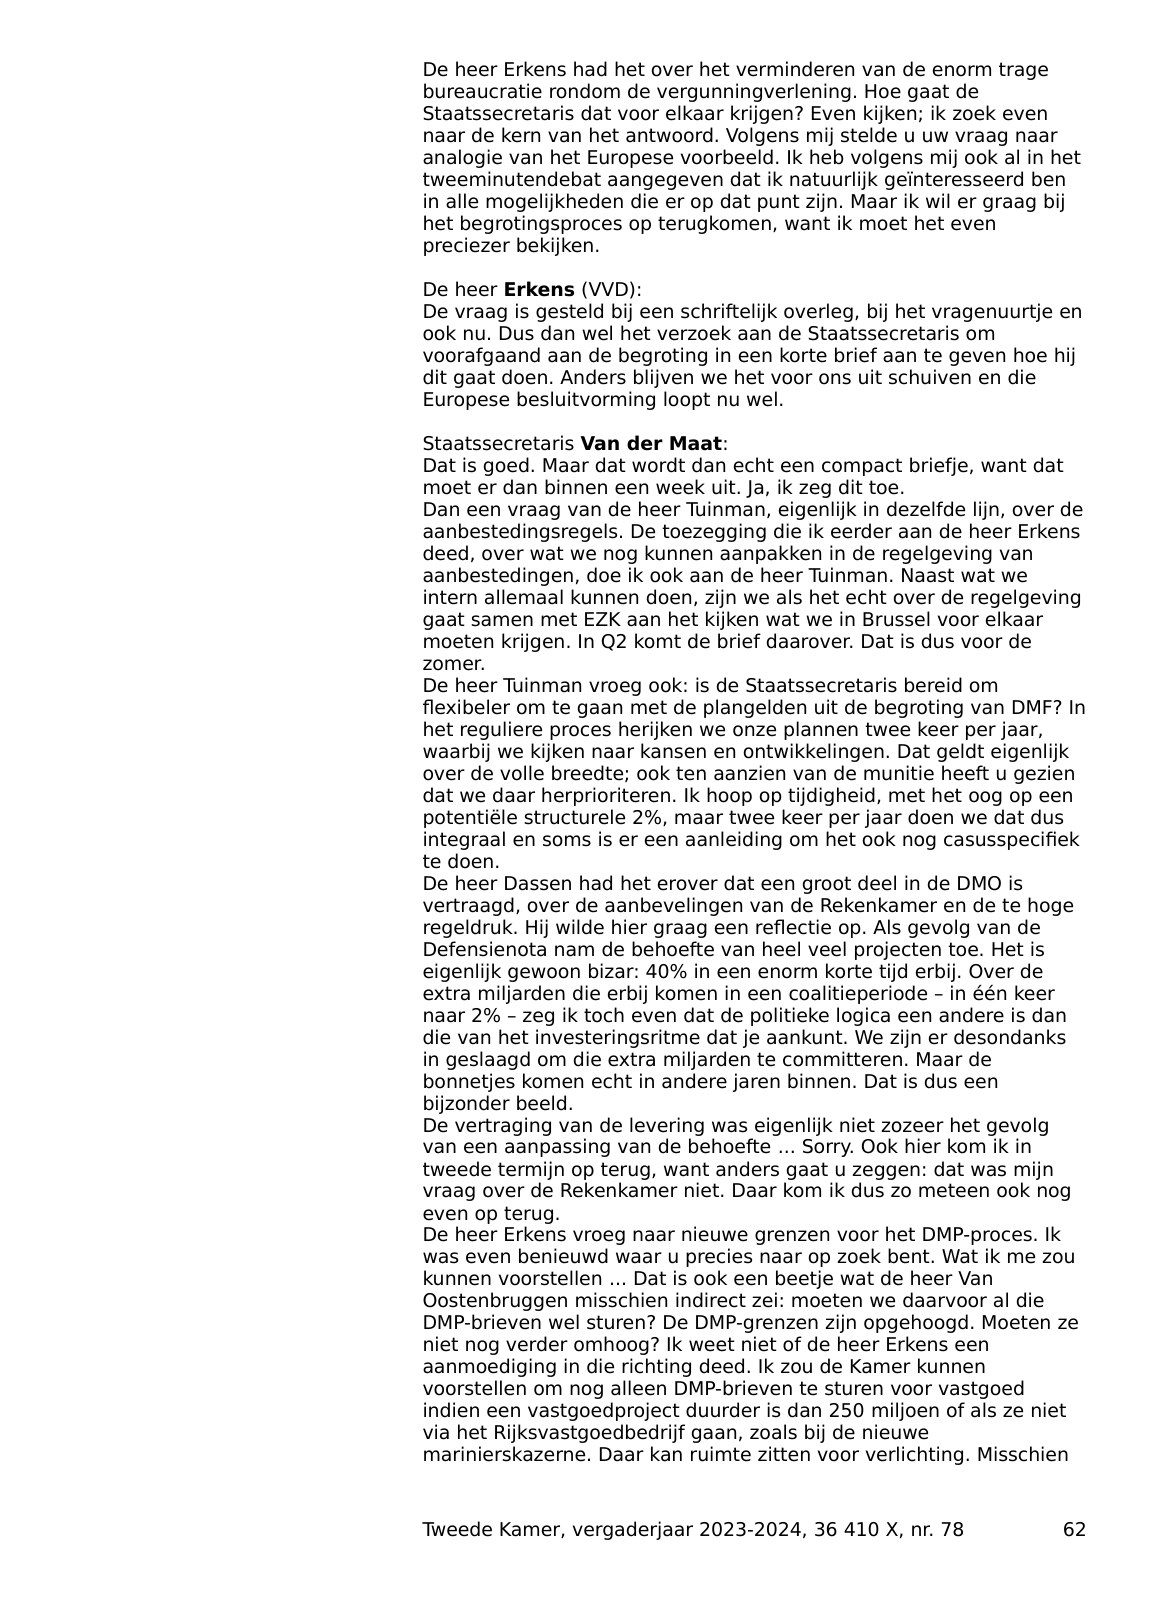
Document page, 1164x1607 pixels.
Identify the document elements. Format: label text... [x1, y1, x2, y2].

text Dan een vraag van de heer Tuinman, eigenlijk in dezelfde lijn, over de aanbestedingsregels. De toezegging die ik eerder aan de heer Erkens deed, over wat we nog kunnen aanpakken in de regelgeving van aanbestedingen, doe ik ook aan de heer Tuinman. Naast wat we intern allemaal kunnen doen, zijn we als het echt over de regelgeving gaat samen met EZK aan het kijken wat we in Brussel voor elkaar moeten krijgen. In Q2 komt de brief daarover. Dat is dus voor de zomer. [422, 499, 1087, 675]
text De vraag is gesteld bij een schriftelijk overleg, bij het vragenuurtje en ook nu. Dus dan wel het verzoek aan de Staatssecretaris om voorafgaand aan de begroting in een korte brief aan te geven hoe hij dit gaat doen. Anders blijven we het voor ons uit schuiven en die Europese besluitvorming loopt nu wel. [422, 301, 1087, 411]
text De heer Erkens had het over het verminderen van de enorm trage bureaucratie rondom de vergunningverlening. Hoe gaat de Staatssecretaris dat voor elkaar krijgen? Even kijken; ik zoek even naar de kern van het antwoord. Volgens mij stelde u uw vraag naar analogie van het Europese voorbeeld. Ik heb volgens mij ook al in het tweeminutendebat aangegeven dat ik natuurlijk geïnteresseerd ben in alle mogelijkheden die er op dat punt zijn. Maar ik wil er graag bij het begrotingsproces op terugkomen, want ik moet het even preciezer bekijken. [422, 59, 1087, 257]
text Dat is goed. Maar dat wordt dan echt een compact briefje, want dat moet er dan binnen een week uit. Ja, ik zeg dit toe. [422, 455, 1087, 499]
text De heer Erkens vroeg naar nieuwe grenzen voor het DMP-proces. Ik was even benieuwd waar u precies naar op zoek bent. Wat ik me zou kunnen voorstellen ... Dat is ook een beetje wat de heer Van Oostenbruggen misschien indirect zei: moeten we daarvoor al die DMP-brieven wel sturen? De DMP-grenzen zijn opgehoogd. Moeten ze niet nog verder omhoog? Ik weet niet of de heer Erkens een aanmoediging in die richting deed. Ik zou de Kamer kunnen voorstellen om nog alleen DMP-brieven te sturen voor vastgoed indien een vastgoedproject duurder is dan 250 miljoen of als ze niet via het Rijksvastgoedbedrijf gaan, zoals bij de nieuwe marinierskazerne. Daar kan ruimte zitten voor verlichting. Misschien [422, 1224, 1087, 1466]
text Staatssecretaris Van der Maat: [422, 433, 1087, 455]
text De heer Erkens (VVD): [422, 279, 1087, 301]
text De vertraging van de levering was eigenlijk niet zozeer het gevolg van een aanpassing van de behoefte ... Sorry. Ook hier kom ik in tweede termijn op terug, want anders gaat u zeggen: dat was mijn vraag over de Rekenkamer niet. Daar kom ik dus zo meteen ook nog even op terug. [422, 1114, 1087, 1224]
text De heer Tuinman vroeg ook: is de Staatssecretaris bereid om flexibeler om te gaan met de plangelden uit de begroting van DMF? In het reguliere proces herijken we onze plannen twee keer per jaar, waarbij we kijken naar kansen en ontwikkelingen. Dat geldt eigenlijk over de volle breedte; ook ten aanzien van de munitie heeft u gezien dat we daar herprioriteren. Ik hoop op tijdigheid, met het oog op een potentiële structurele 2%, maar twee keer per jaar doen we dat dus integraal en soms is er een aanleiding om het ook nog casusspecifiek te doen. [422, 675, 1087, 873]
text De heer Dassen had het erover dat een groot deel in de DMO is vertraagd, over de aanbevelingen van de Rekenkamer en de te hoge regeldruk. Hij wilde hier graag een reflectie op. Als gevolg van de Defensienota nam de behoefte van heel veel projecten toe. Het is eigenlijk gewoon bizar: 40% in een enorm korte tijd erbij. Over de extra miljarden die erbij komen in een coalitieperiode – in één keer naar 2% – zeg ik toch even dat de politieke logica een andere is dan die van het investeringsritme dat je aankunt. We zijn er desondanks in geslaagd om die extra miljarden te committeren. Maar de bonnetjes komen echt in andere jaren binnen. Dat is dus een bijzonder beeld. [422, 873, 1087, 1114]
